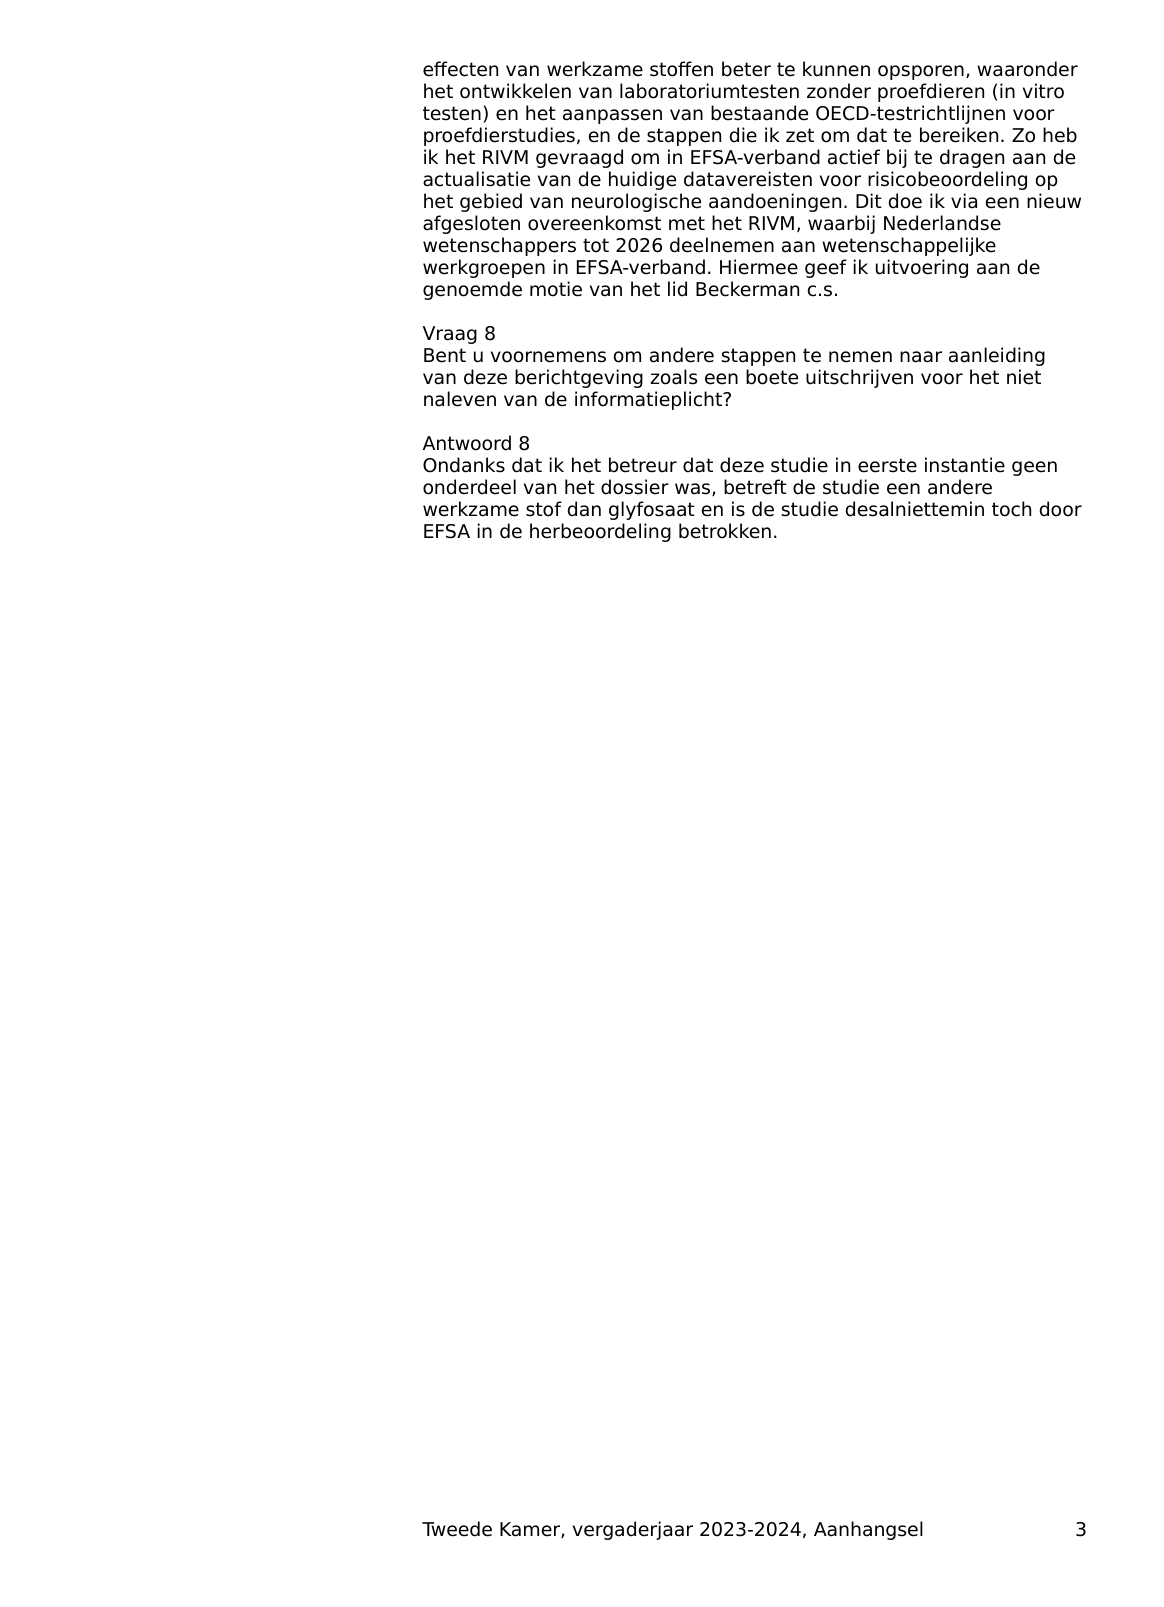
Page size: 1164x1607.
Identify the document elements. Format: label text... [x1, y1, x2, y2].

text Ondanks dat ik het betreur dat deze studie in eerste instantie geen onderdeel van het dossier was, betreft de studie een andere werkzame stof dan glyfosaat en is de studie desalniettemin toch door EFSA in de herbeoordeling betrokken. [422, 455, 1087, 543]
text effecten van werkzame stoffen beter te kunnen opsporen, waaronder het ontwikkelen van laboratoriumtesten zonder proefdieren (in vitro testen) en het aanpassen van bestaande OECD-testrichtlijnen voor proefdierstudies, en de stappen die ik zet om dat te bereiken. Zo heb ik het RIVM gevraagd om in EFSA-verband actief bij te dragen aan de actualisatie van de huidige datavereisten voor risicobeoordeling op het gebied van neurologische aandoeningen. Dit doe ik via een nieuw afgesloten overeenkomst met het RIVM, waarbij Nederlandse wetenschappers tot 2026 deelnemen aan wetenschappelijke werkgroepen in EFSA-verband. Hiermee geef ik uitvoering aan de genoemde motie van het lid Beckerman c.s. [422, 59, 1087, 301]
text Vraag 8 [422, 323, 1087, 345]
text Bent u voornemens om andere stappen te nemen naar aanleiding van deze berichtgeving zoals een boete uitschrijven voor het niet naleven van de informatieplicht? [422, 345, 1087, 411]
text Antwoord 8 [422, 433, 1087, 455]
